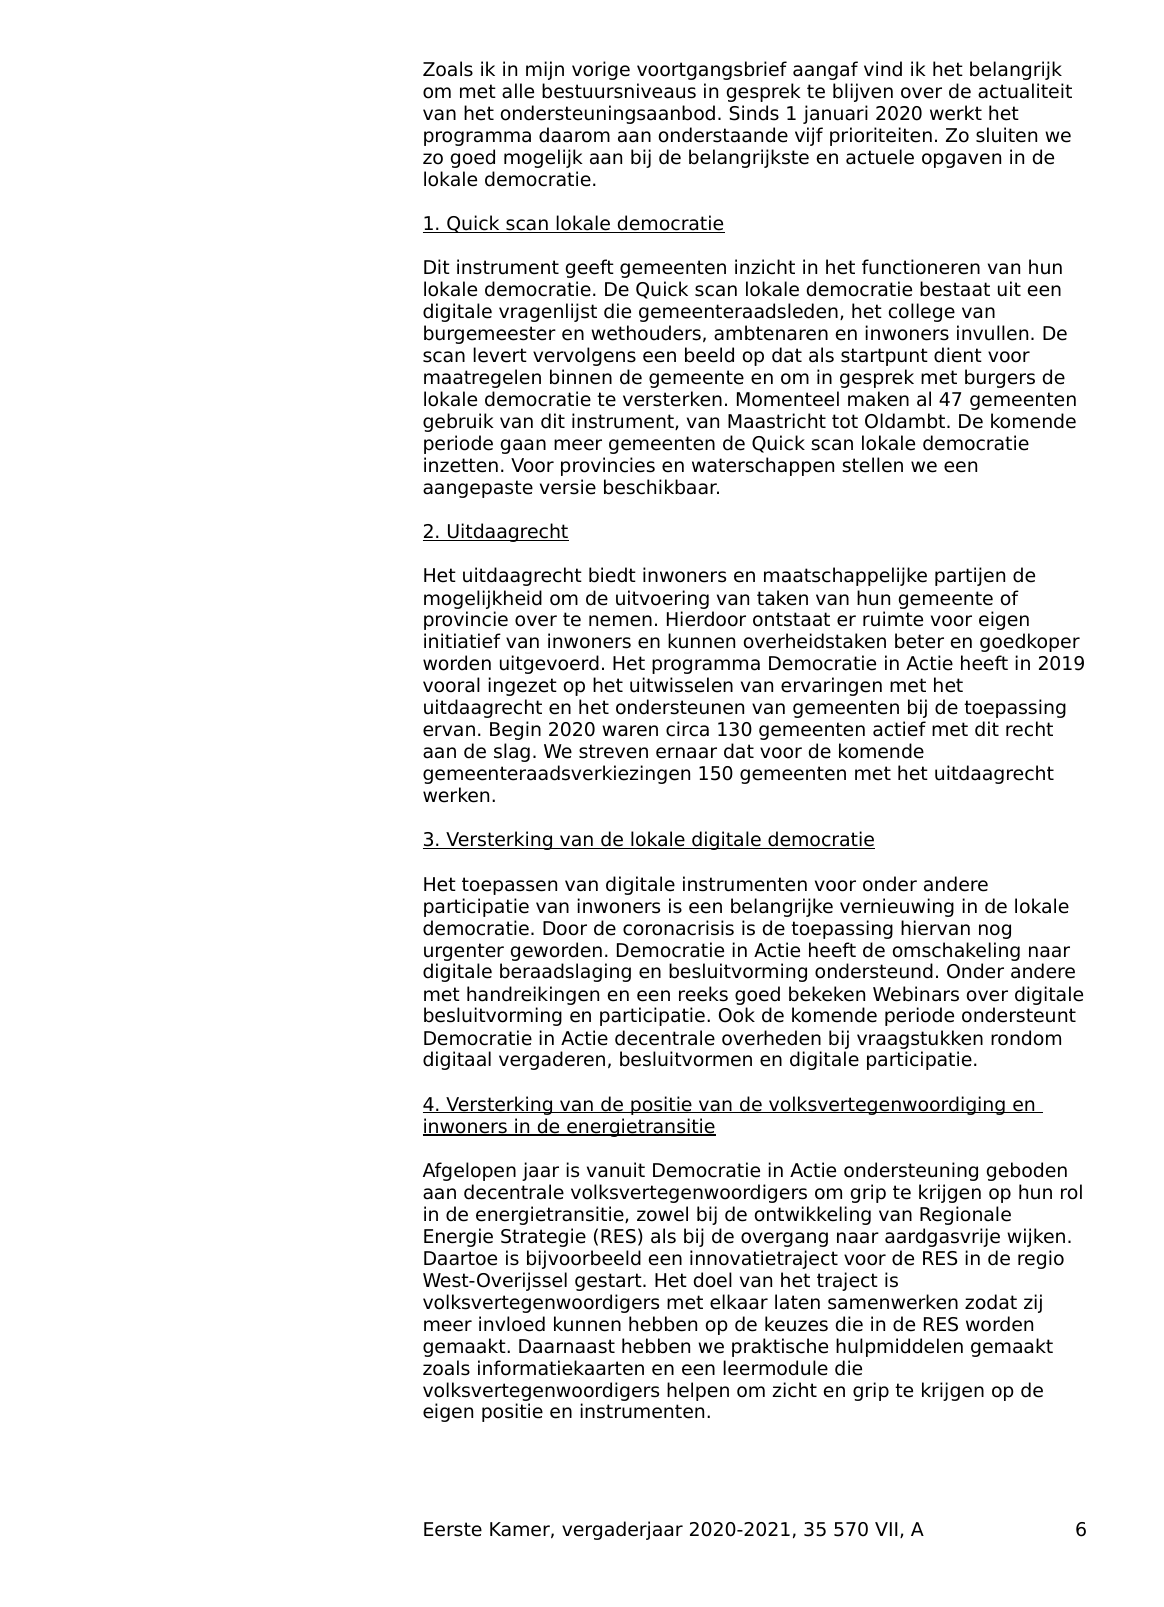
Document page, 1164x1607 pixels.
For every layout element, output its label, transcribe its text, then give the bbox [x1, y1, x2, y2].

subtitle 3. Versterking van de lokale digitale democratie [422, 829, 1087, 851]
text Afgelopen jaar is vanuit Democratie in Actie ondersteuning geboden aan decentrale volksvertegenwoordigers om grip te krijgen op hun rol in de energietransitie, zowel bij de ontwikkeling van Regionale Energie Strategie (RES) als bij de overgang naar aardgasvrije wijken. Daartoe is bijvoorbeeld een innovatietraject voor de RES in de regio West-Overijssel gestart. Het doel van het traject is volksvertegenwoordigers met elkaar laten samenwerken zodat zij meer invloed kunnen hebben op de keuzes die in de RES worden gemaakt. Daarnaast hebben we praktische hulpmiddelen gemaakt zoals informatiekaarten en een leermodule die volksvertegenwoordigers helpen om zicht en grip te krijgen op de eigen positie en instrumenten. [422, 1160, 1087, 1423]
text Zoals ik in mijn vorige voortgangsbrief aangaf vind ik het belangrijk om met alle bestuursniveaus in gesprek te blijven over de actualiteit van het ondersteuningsaanbod. Sinds 1 januari 2020 werkt het programma daarom aan onderstaande vijf prioriteiten. Zo sluiten we zo goed mogelijk aan bij de belangrijkste en actuele opgaven in de lokale democratie. [422, 59, 1087, 191]
text Dit instrument geeft gemeenten inzicht in het functioneren van hun lokale democratie. De Quick scan lokale democratie bestaat uit een digitale vragenlijst die gemeenteraadsleden, het college van burgemeester en wethouders, ambtenaren en inwoners invullen. De scan levert vervolgens een beeld op dat als startpunt dient voor maatregelen binnen de gemeente en om in gesprek met burgers de lokale democratie te versterken. Momenteel maken al 47 gemeenten gebruik van dit instrument, van Maastricht tot Oldambt. De komende periode gaan meer gemeenten de Quick scan lokale democratie inzetten. Voor provincies en waterschappen stellen we een aangepaste versie beschikbaar. [422, 257, 1087, 499]
subtitle 4. Versterking van de positie van de volksvertegenwoordiging en inwoners in de energietransitie [422, 1093, 1087, 1137]
text Het uitdaagrecht biedt inwoners en maatschappelijke partijen de mogelijkheid om de uitvoering van taken van hun gemeente of provincie over te nemen. Hierdoor ontstaat er ruimte voor eigen initiatief van inwoners en kunnen overheidstaken beter en goedkoper worden uitgevoerd. Het programma Democratie in Actie heeft in 2019 vooral ingezet op het uitwisselen van ervaringen met het uitdaagrecht en het ondersteunen van gemeenten bij de toepassing ervan. Begin 2020 waren circa 130 gemeenten actief met dit recht aan de slag. We streven ernaar dat voor de komende gemeenteraadsverkiezingen 150 gemeenten met het uitdaagrecht werken. [422, 565, 1087, 807]
subtitle 1. Quick scan lokale democratie [422, 213, 1087, 235]
subtitle 2. Uitdaagrecht [422, 521, 1087, 543]
text Het toepassen van digitale instrumenten voor onder andere participatie van inwoners is een belangrijke vernieuwing in de lokale democratie. Door de coronacrisis is de toepassing hiervan nog urgenter geworden. Democratie in Actie heeft de omschakeling naar digitale beraadslaging en besluitvorming ondersteund. Onder andere met handreikingen en een reeks goed bekeken Webinars over digitale besluitvorming en participatie. Ook de komende periode ondersteunt Democratie in Actie decentrale overheden bij vraagstukken rondom digitaal vergaderen, besluitvormen en digitale participatie. [422, 873, 1087, 1071]
